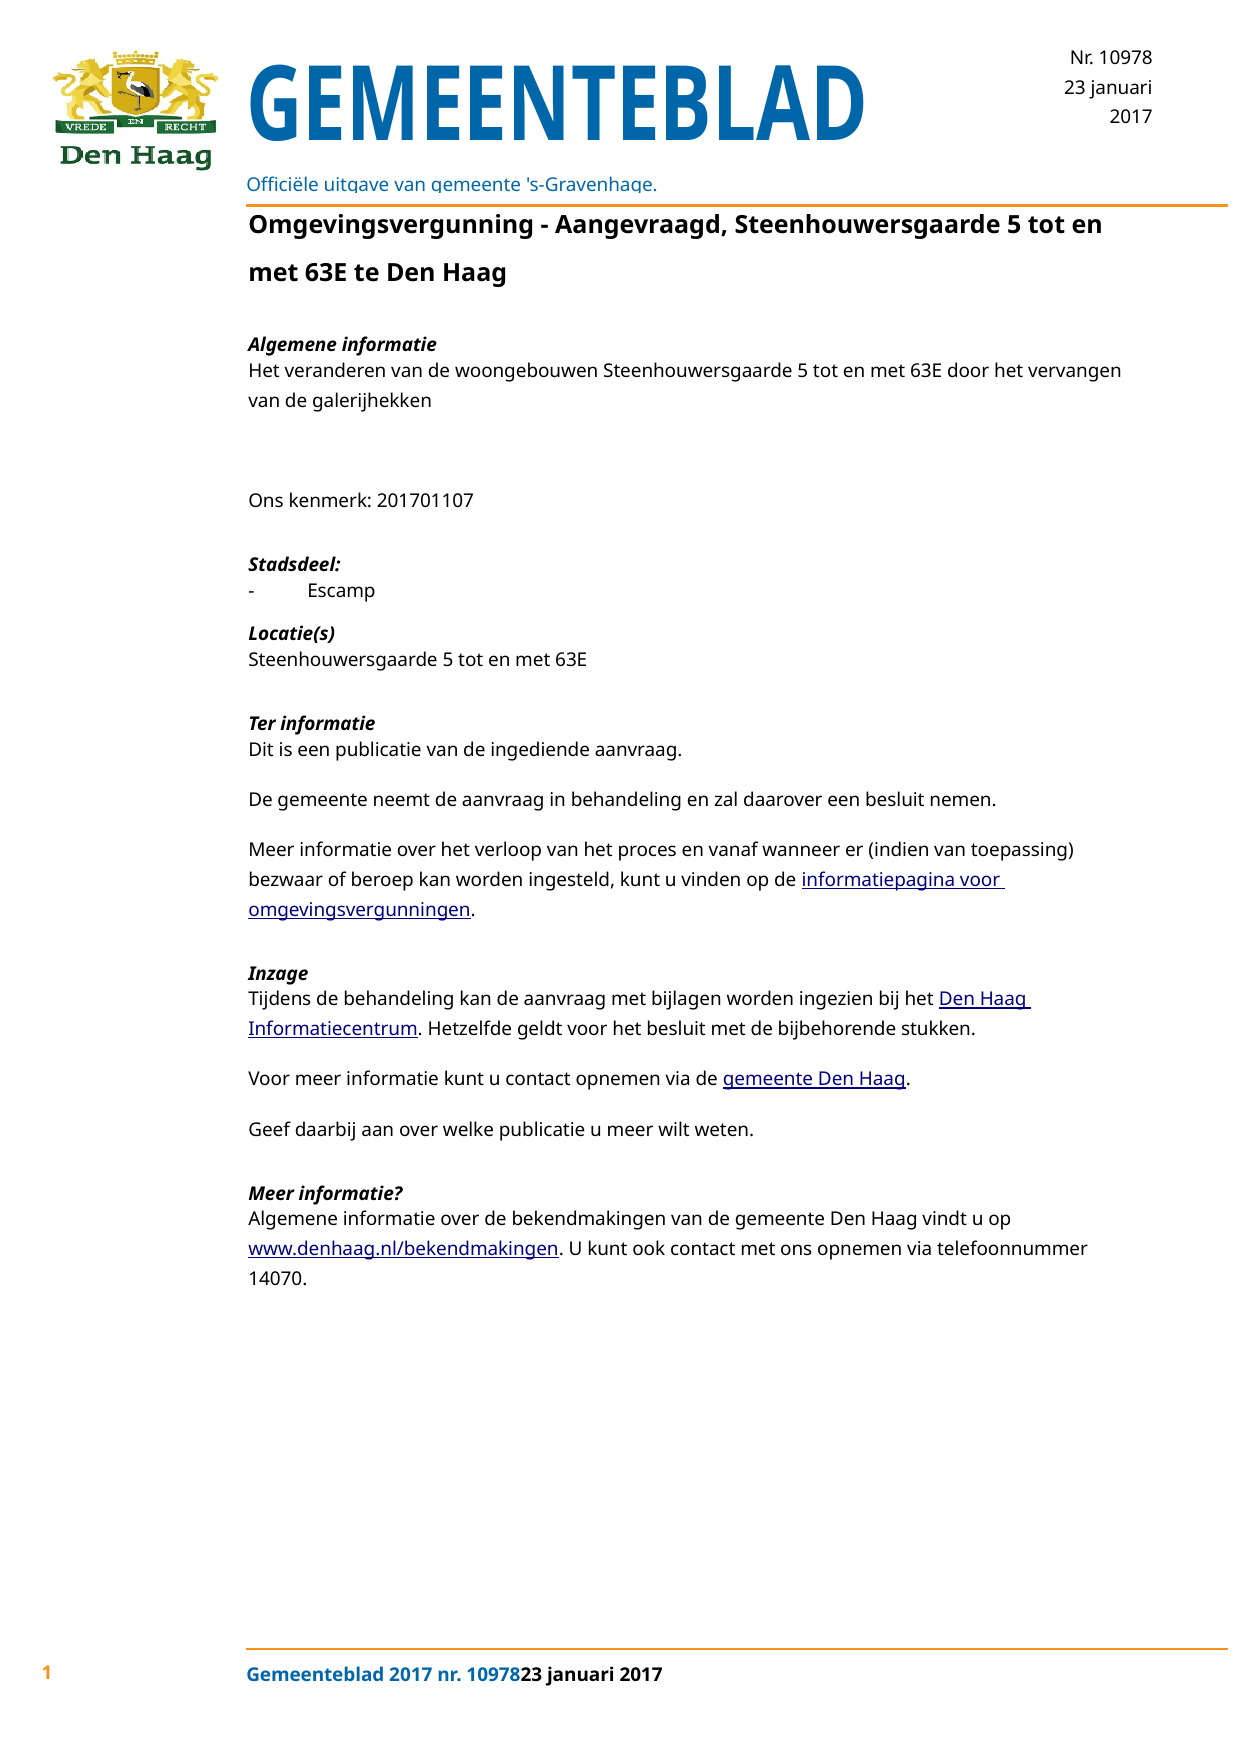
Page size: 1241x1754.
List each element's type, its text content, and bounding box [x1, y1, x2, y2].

text Algemene informatie [248, 331, 1152, 357]
text Dit is een publicatie van de ingediende aanvraag. [248, 736, 1152, 762]
text Ter informatie [248, 710, 1152, 736]
text Geef daarbij aan over welke publicatie u meer wilt weten. [248, 1116, 1152, 1142]
text Algemene informatie over de bekendmakingen van de gemeente Den Haag vindt u op www.denhaag.nl/bekendmakingen. U kunt ook contact met ons opnemen via telefoonnummer 14070. [248, 1206, 1152, 1291]
text Steenhouwersgaarde 5 tot en met 63E [248, 646, 1152, 672]
picture [41, 47, 231, 172]
list Escamp [248, 577, 1152, 603]
text Omgevingsvergunning - Aangevraagd, Steenhouwersgaarde 5 tot en met 63E te Den Haag [248, 207, 1152, 288]
text Ons kenmerk: 201701107 [248, 488, 1152, 513]
text Locatie(s) [248, 620, 1152, 646]
text Inzage [248, 960, 1152, 986]
text Tijdens de behandeling kan de aanvraag met bijlagen worden ingezien bij het Den Haag Informatiecentrum. Hetzelfde geldt voor het besluit met de bijbehorende stukken. [248, 986, 1152, 1041]
text Meer informatie? [248, 1180, 1152, 1206]
text Het veranderen van de woongebouwen Steenhouwersgaarde 5 tot en met 63E door het vervangen van de galerijhekken [248, 357, 1152, 412]
text Meer informatie over het verloop van het proces en vanaf wanneer er (indien van toepassing) bezwaar of beroep kan worden ingesteld, kunt u vinden op de informatiepagina voor omgevingsvergunningen. [248, 837, 1152, 922]
text Voor meer informatie kunt u contact opnemen via de gemeente Den Haag. [248, 1066, 1152, 1091]
text De gemeente neemt de aanvraag in behandeling en zal daarover een besluit nemen. [248, 786, 1152, 812]
text Stadsdeel: [248, 552, 1152, 577]
